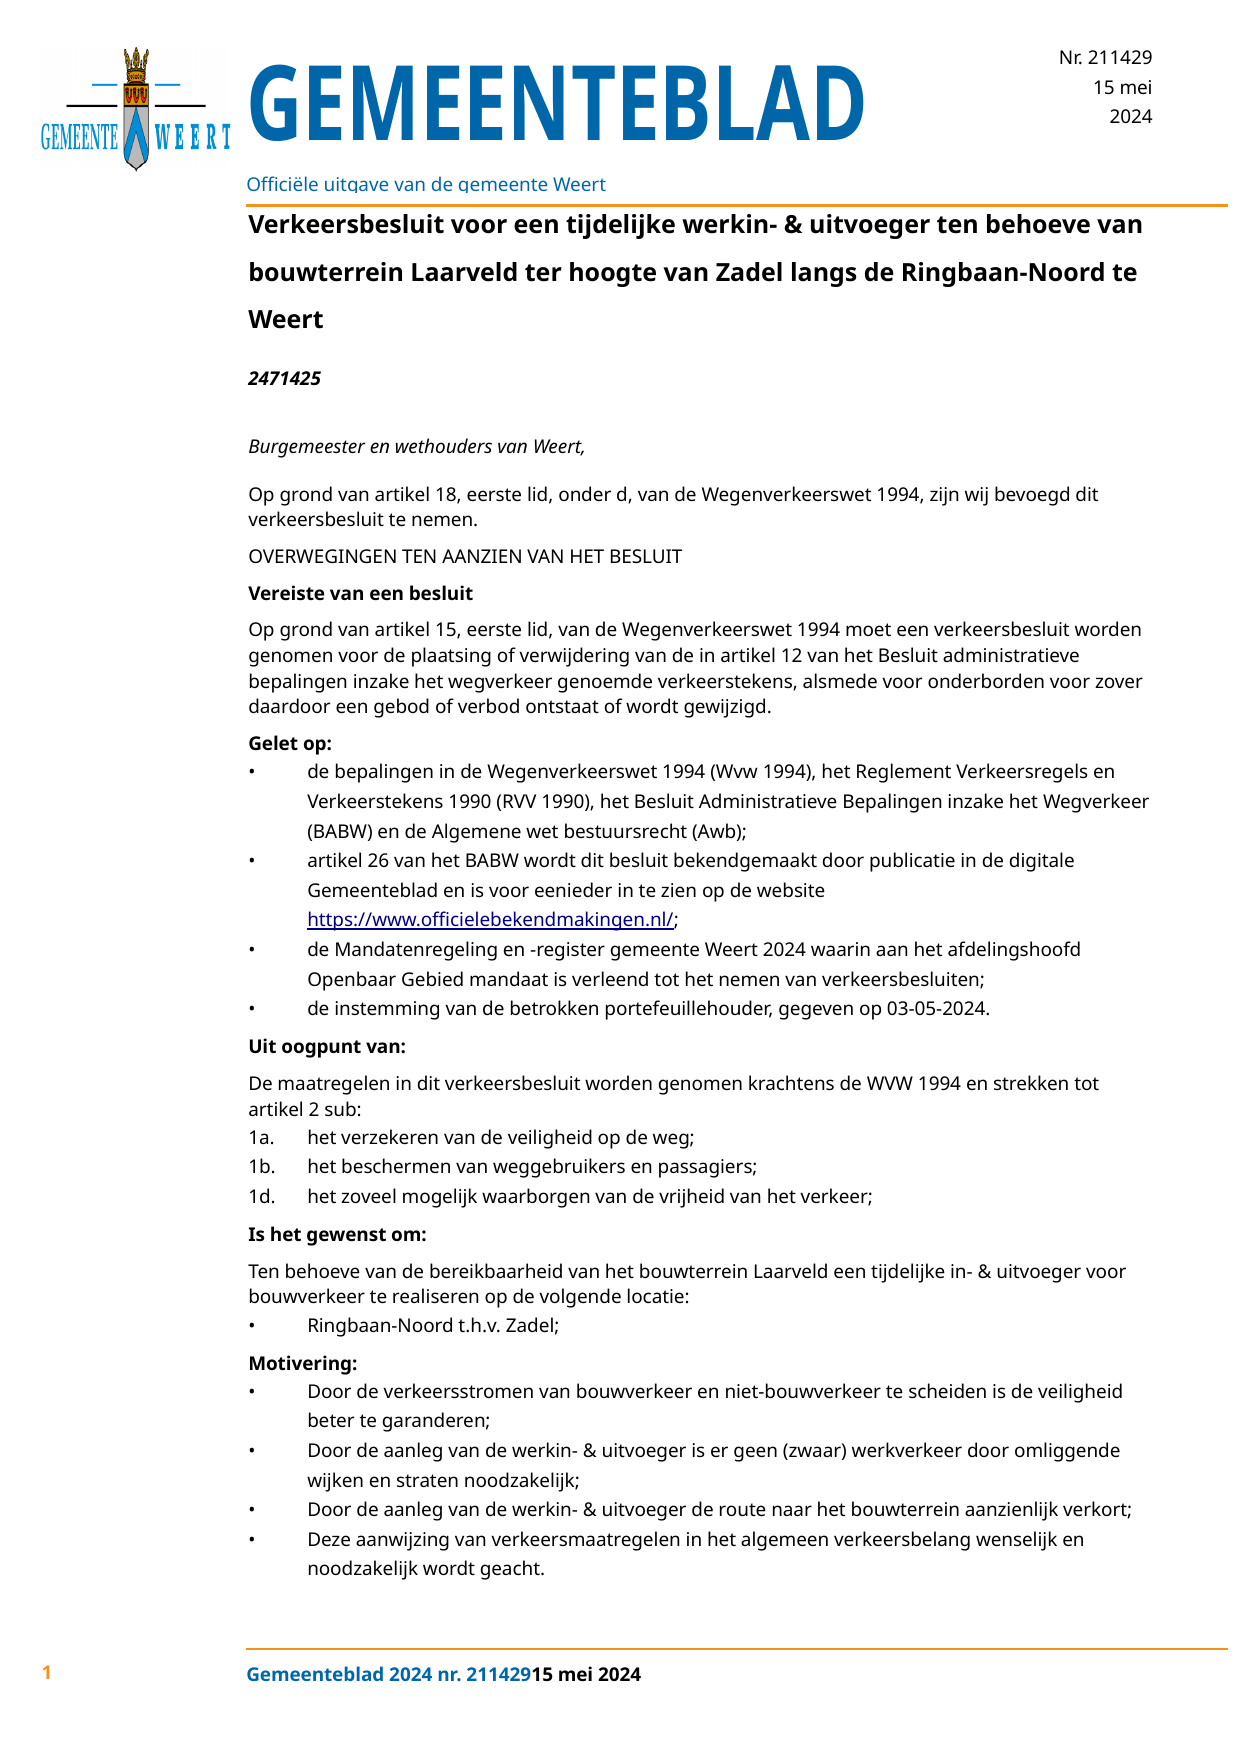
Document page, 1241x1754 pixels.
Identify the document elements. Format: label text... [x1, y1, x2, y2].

list het verzekeren van de veiligheid op de weg; [248, 1124, 1152, 1150]
text De maatregelen in dit verkeersbesluit worden genomen krachtens de WVW 1994 en strekken tot artikel 2 sub: [248, 1070, 1152, 1121]
text 2471425 [248, 366, 1152, 391]
list Ringbaan-Noord t.h.v. Zadel; [248, 1312, 1152, 1338]
list artikel 26 van het BABW wordt dit besluit bekendgemaakt door publicatie in de digitale Gemeenteblad en is voor eenieder in te zien op de website https://www.officielebekendmakingen.nl/; [248, 847, 1152, 932]
text Op grond van artikel 15, eerste lid, van de Wegenverkeerswet 1994 moet een verkeersbesluit worden genomen voor de plaatsing of verwijdering van de in artikel 12 van het Besluit administratieve bepalingen inzake het wegverkeer genoemde verkeerstekens, alsmede voor onderborden voor zover daardoor een gebod of verbod ontstaat of wordt gewijzigd. [248, 617, 1152, 719]
text Motivering: [248, 1350, 1152, 1376]
text Uit oogpunt van: [248, 1033, 1152, 1059]
list het beschermen van weggebruikers en passagiers; [248, 1154, 1152, 1179]
text Burgemeester en wethouders van Weert, [248, 433, 1152, 459]
text Verkeersbesluit voor een tijdelijke werkin- & uitvoeger ten behoeve van bouwterrein Laarveld ter hoogte van Zadel langs de Ringbaan-Noord te Weert [248, 207, 1152, 336]
list Door de aanleg van de werkin- & uitvoeger is er geen (zwaar) werkverkeer door omliggende wijken en straten noodzakelijk; [248, 1437, 1152, 1493]
list de bepalingen in de Wegenverkeerswet 1994 (Wvw 1994), het Reglement Verkeersregels en Verkeerstekens 1990 (RVV 1990), het Besluit Administratieve Bepalingen inzake het Wegverkeer (BABW) en de Algemene wet bestuursrecht (Awb); [248, 759, 1152, 844]
text Is het gewenst om: [248, 1221, 1152, 1247]
text Ten behoeve van de bereikbaarheid van het bouwterrein Laarveld een tijdelijke in- & uitvoeger voor bouwverkeer te realiseren op de volgende locatie: [248, 1258, 1152, 1309]
list Door de aanleg van de werkin- & uitvoeger de route naar het bouwterrein aanzienlijk verkort; [248, 1496, 1152, 1522]
list het zoveel mogelijk waarborgen van de vrijheid van het verkeer; [248, 1183, 1152, 1209]
list Deze aanwijzing van verkeersmaatregelen in het algemeen verkeersbelang wenselijk en noodzakelijk wordt geacht. [248, 1526, 1152, 1581]
text Vereiste van een besluit [248, 580, 1152, 606]
text Op grond van artikel 18, eerste lid, onder d, van de Wegenverkeerswet 1994, zijn wij bevoegd dit verkeersbesluit te nemen. [248, 481, 1152, 532]
list Door de verkeersstromen van bouwverkeer en niet-bouwverkeer te scheiden is de veiligheid beter te garanderen; [248, 1378, 1152, 1433]
list de Mandatenregeling en -register gemeente Weert 2024 waarin aan het afdelingshoofd Openbaar Gebied mandaat is verleend tot het nemen van verkeersbesluiten; [248, 936, 1152, 992]
text OVERWEGINGEN TEN AANZIEN VAN HET BESLUIT [248, 543, 1152, 569]
text Gelet op: [248, 730, 1152, 756]
list de instemming van de betrokken portefeuillehouder, gegeven op 03-05-2024. [248, 995, 1152, 1021]
picture [41, 47, 231, 172]
